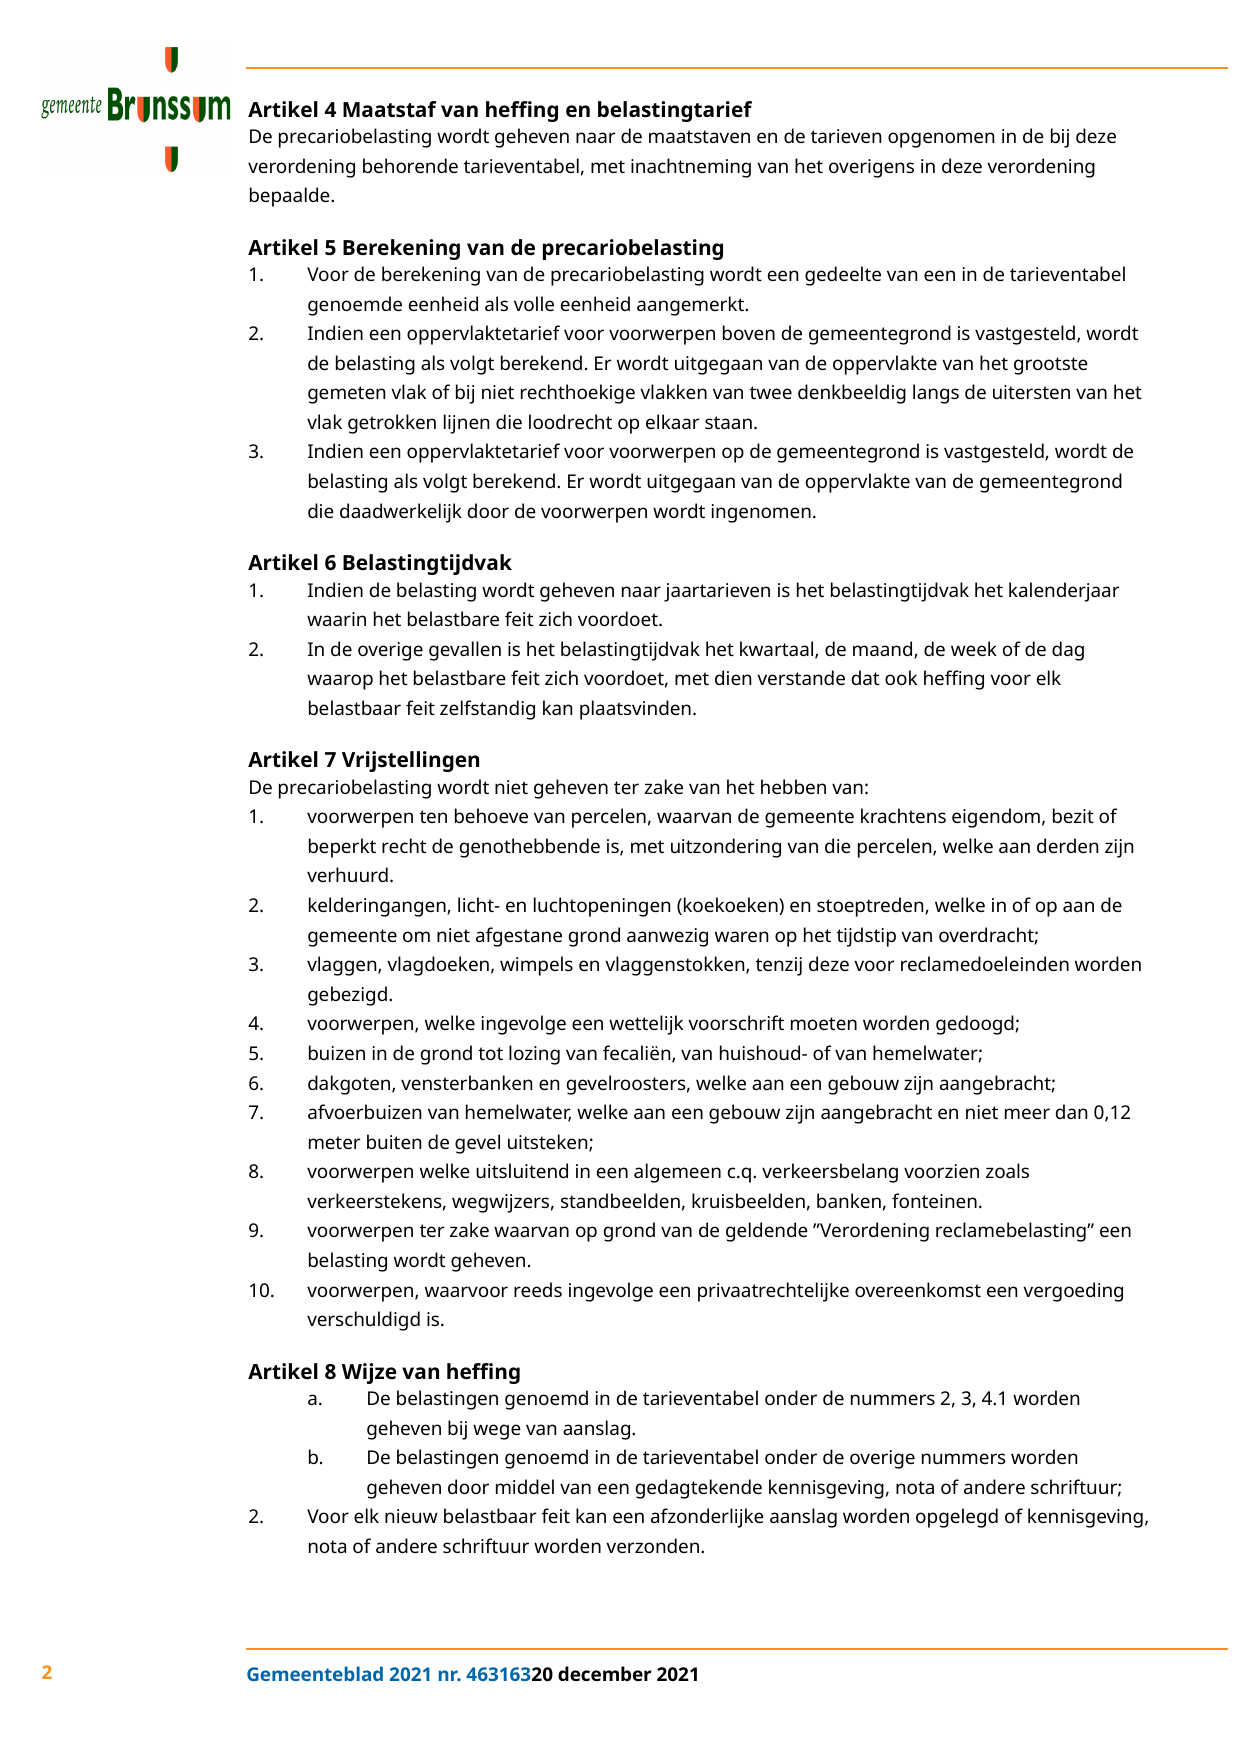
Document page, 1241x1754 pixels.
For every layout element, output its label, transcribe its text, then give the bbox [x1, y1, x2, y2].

list Voor de berekening van de precariobelasting wordt een gedeelte van een in de tarieventabel genoemde eenheid als volle eenheid aangemerkt. [248, 261, 1152, 317]
list voorwerpen ter zake waarvan op grond van de geldende ”Verordening reclamebelasting” een belasting wordt geheven. [248, 1218, 1152, 1273]
text Artikel 5 Berekening van de precariobelasting [248, 233, 1152, 261]
text Artikel 8 Wijze van heffing [248, 1357, 1152, 1385]
list voorwerpen, welke ingevolge een wettelijk voorschrift moeten worden gedoogd; [248, 1011, 1152, 1036]
list Indien een oppervlaktetarief voor voorwerpen op de gemeentegrond is vastgesteld, wordt de belasting als volgt berekend. Er wordt uitgegaan van de oppervlakte van de gemeentegrond die daadwerkelijk door de voorwerpen wordt ingenomen. [248, 439, 1152, 524]
text De precariobelasting wordt niet geheven ter zake van het hebben van: [248, 774, 1152, 800]
text Artikel 7 Vrijstellingen [248, 746, 1152, 774]
text Artikel 4 Maatstaf van heffing en belastingtarief [248, 95, 1152, 123]
list dakgoten, vensterbanken en gevelroosters, welke aan een gebouw zijn aangebracht; [248, 1070, 1152, 1096]
list buizen in de grond tot lozing van fecaliën, van huishoud- of van hemelwater; [248, 1040, 1152, 1066]
picture [41, 47, 231, 172]
list voorwerpen ten behoeve van percelen, waarvan de gemeente krachtens eigendom, bezit of beperkt recht de genothebbende is, met uitzondering van die percelen, welke aan derden zijn verhuurd. [248, 803, 1152, 888]
list De belastingen genoemd in de tarieventabel onder de nummers 2, 3, 4.1 worden geheven bij wege van aanslag. [307, 1385, 1152, 1441]
list Indien de belasting wordt geheven naar jaartarieven is het belastingtijdvak het kalenderjaar waarin het belastbare feit zich voordoet. [248, 577, 1152, 632]
list voorwerpen welke uitsluitend in een algemeen c.q. verkeersbelang voorzien zoals verkeerstekens, wegwijzers, standbeelden, kruisbeelden, banken, fonteinen. [248, 1158, 1152, 1214]
list De belastingen genoemd in de tarieventabel onder de overige nummers worden geheven door middel van een gedagtekende kennisgeving, nota of andere schriftuur; [307, 1444, 1152, 1500]
list In de overige gevallen is het belastingtijdvak het kwartaal, de maand, de week of de dag waarop het belastbare feit zich voordoet, met dien verstande dat ook heffing voor elk belastbaar feit zelfstandig kan plaatsvinden. [248, 636, 1152, 721]
text De precariobelasting wordt geheven naar de maatstaven en de tarieven opgenomen in de bij deze verordening behorende tarieventabel, met inachtneming van het overigens in deze verordening bepaalde. [248, 123, 1152, 208]
list afvoerbuizen van hemelwater, welke aan een gebouw zijn aangebracht en niet meer dan 0,12 meter buiten de gevel uitsteken; [248, 1099, 1152, 1155]
text Artikel 6 Belastingtijdvak [248, 548, 1152, 577]
list Voor elk nieuw belastbaar feit kan een afzonderlijke aanslag worden opgelegd of kennisgeving, nota of andere schriftuur worden verzonden. [248, 1504, 1152, 1559]
list kelderingangen, licht- en luchtopeningen (koekoeken) en stoeptreden, welke in of op aan de gemeente om niet afgestane grond aanwezig waren op het tijdstip van overdracht; [248, 892, 1152, 948]
list vlaggen, vlagdoeken, wimpels en vlaggenstokken, tenzij deze voor reclamedoeleinden worden gebezigd. [248, 951, 1152, 1007]
list voorwerpen, waarvoor reeds ingevolge een privaatrechtelijke overeenkomst een vergoeding verschuldigd is. [248, 1277, 1152, 1332]
list Indien een oppervlaktetarief voor voorwerpen boven de gemeentegrond is vastgesteld, wordt de belasting als volgt berekend. Er wordt uitgegaan van de oppervlakte van het grootste gemeten vlak of bij niet rechthoekige vlakken van twee denkbeeldig langs de uitersten van het vlak getrokken lijnen die loodrecht op elkaar staan. [248, 320, 1152, 435]
